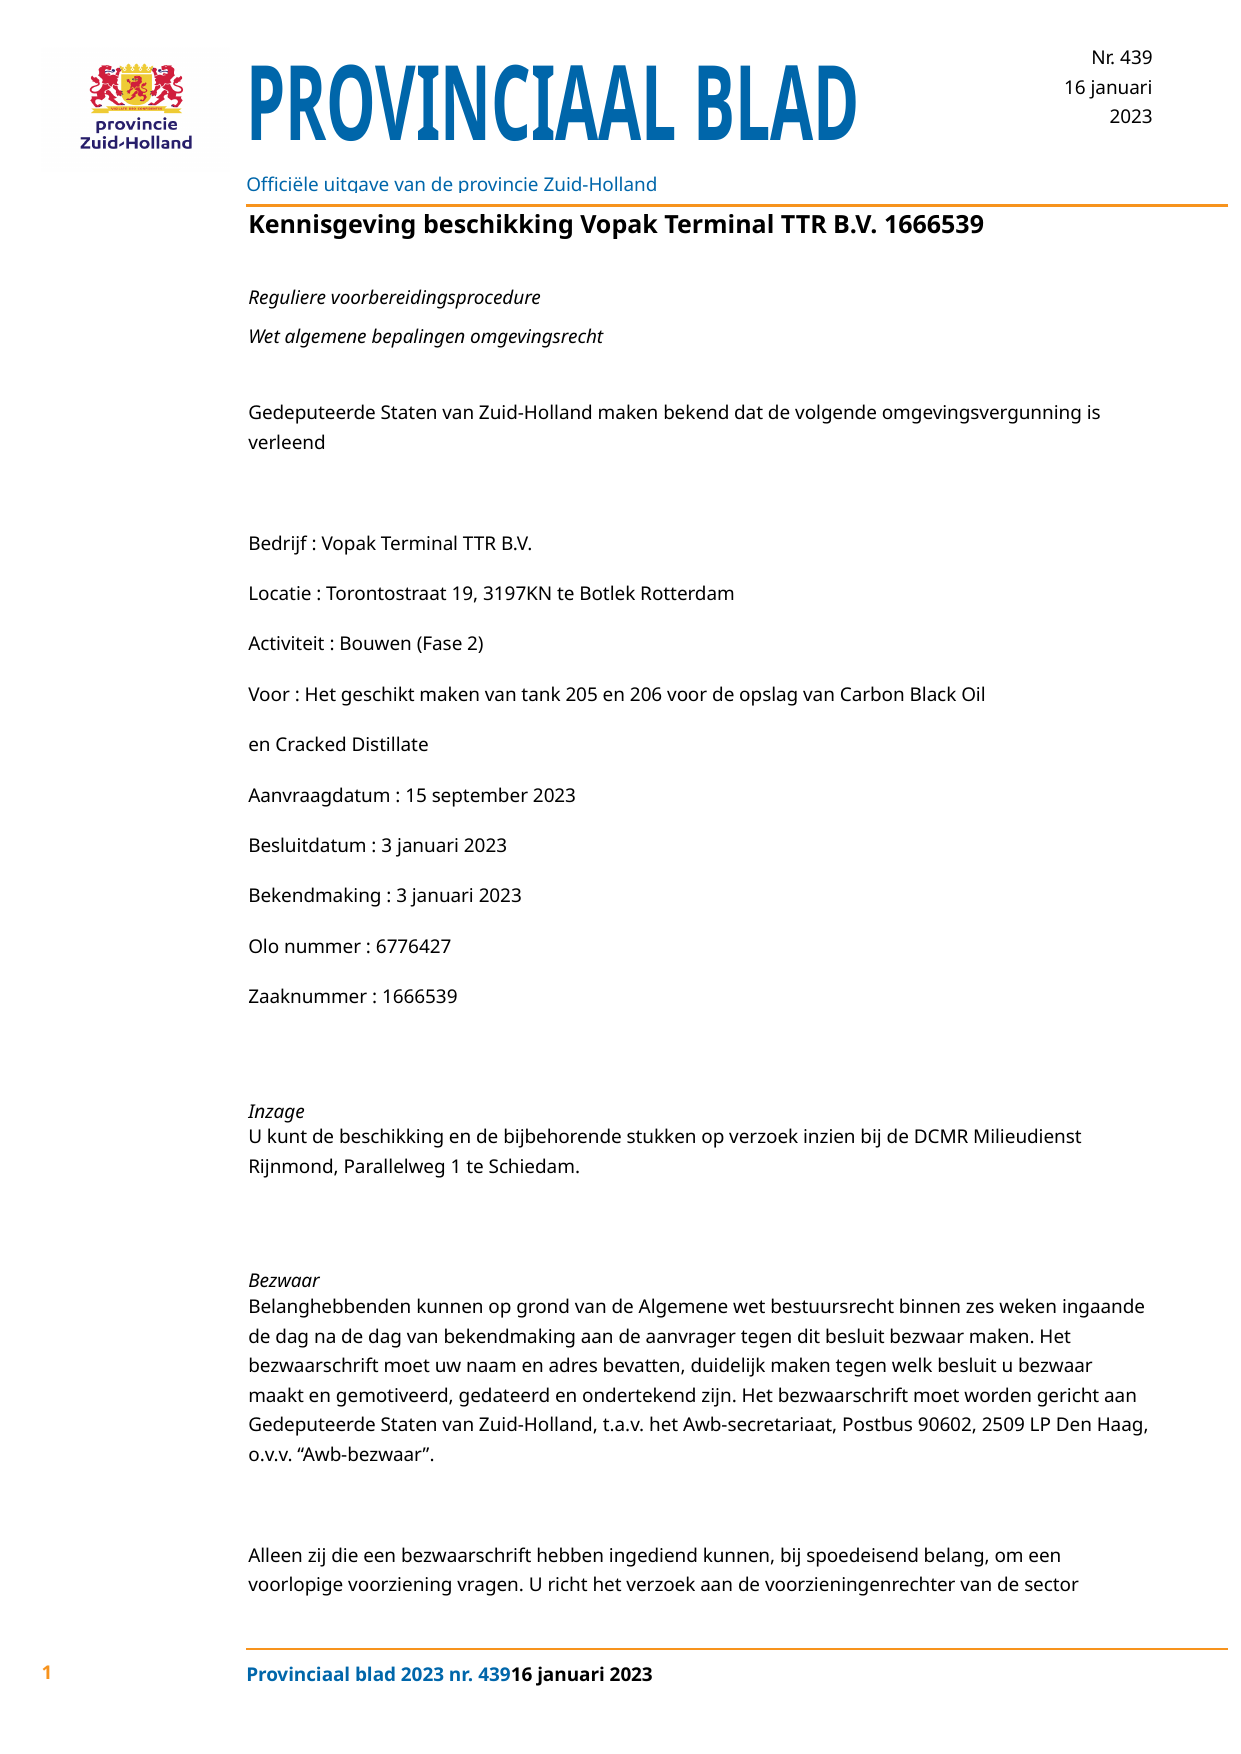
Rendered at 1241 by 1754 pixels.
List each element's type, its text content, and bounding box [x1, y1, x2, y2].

text Besluitdatum : 3 januari 2023 [248, 832, 1152, 858]
text en Cracked Distillate [248, 731, 1152, 757]
text U kunt de beschikking en de bijbehorende stukken op verzoek inzien bij de DCMR Milieudienst Rijnmond, Parallelweg 1 te Schiedam. [248, 1123, 1152, 1179]
text Zaaknummer : 1666539 [248, 983, 1152, 1009]
text Aanvraagdatum : 15 september 2023 [248, 782, 1152, 807]
text Voor : Het geschikt maken van tank 205 en 206 voor de opslag van Carbon Black Oil [248, 681, 1152, 707]
text Kennisgeving beschikking Vopak Terminal TTR B.V. 1666539 [248, 207, 1152, 241]
text Belanghebbenden kunnen op grond van de Algemene wet bestuursrecht binnen zes weken ingaande de dag na de dag van bekendmaking aan de aanvrager tegen dit besluit bezwaar maken. Het bezwaarschrift moet uw naam en adres bevatten, duidelijk maken tegen welk besluit u bezwaar maakt en gemotiveerd, gedateerd en ondertekend zijn. Het bezwaarschrift moet worden gericht aan Gedeputeerde Staten van Zuid-Holland, t.a.v. het Awb-secretariaat, Postbus 90602, 2509 LP Den Haag, o.v.v. “Awb-bezwaar”. [248, 1293, 1152, 1467]
text Activiteit : Bouwen (Fase 2) [248, 631, 1152, 656]
text Alleen zij die een bezwaarschrift hebben ingediend kunnen, bij spoedeisend belang, om een voorlopige voorziening vragen. U richt het verzoek aan de voorzieningenrechter van de sector [248, 1542, 1152, 1597]
text Bezwaar [248, 1267, 1152, 1293]
text Locatie : Torontostraat 19, 3197KN te Botlek Rotterdam [248, 580, 1152, 606]
text Inzage [248, 1098, 1152, 1123]
text Gedeputeerde Staten van Zuid-Holland maken bekend dat de volgende omgevingsvergunning is verleend [248, 399, 1152, 454]
text Olo nummer : 6776427 [248, 933, 1152, 959]
text Reguliere voorbereidingsprocedure [248, 284, 1152, 309]
text Wet algemene bepalingen omgevingsrecht [248, 323, 1152, 349]
text Bekendmaking : 3 januari 2023 [248, 883, 1152, 908]
text Bedrijf : Vopak Terminal TTR B.V. [248, 530, 1152, 555]
picture [41, 47, 231, 172]
